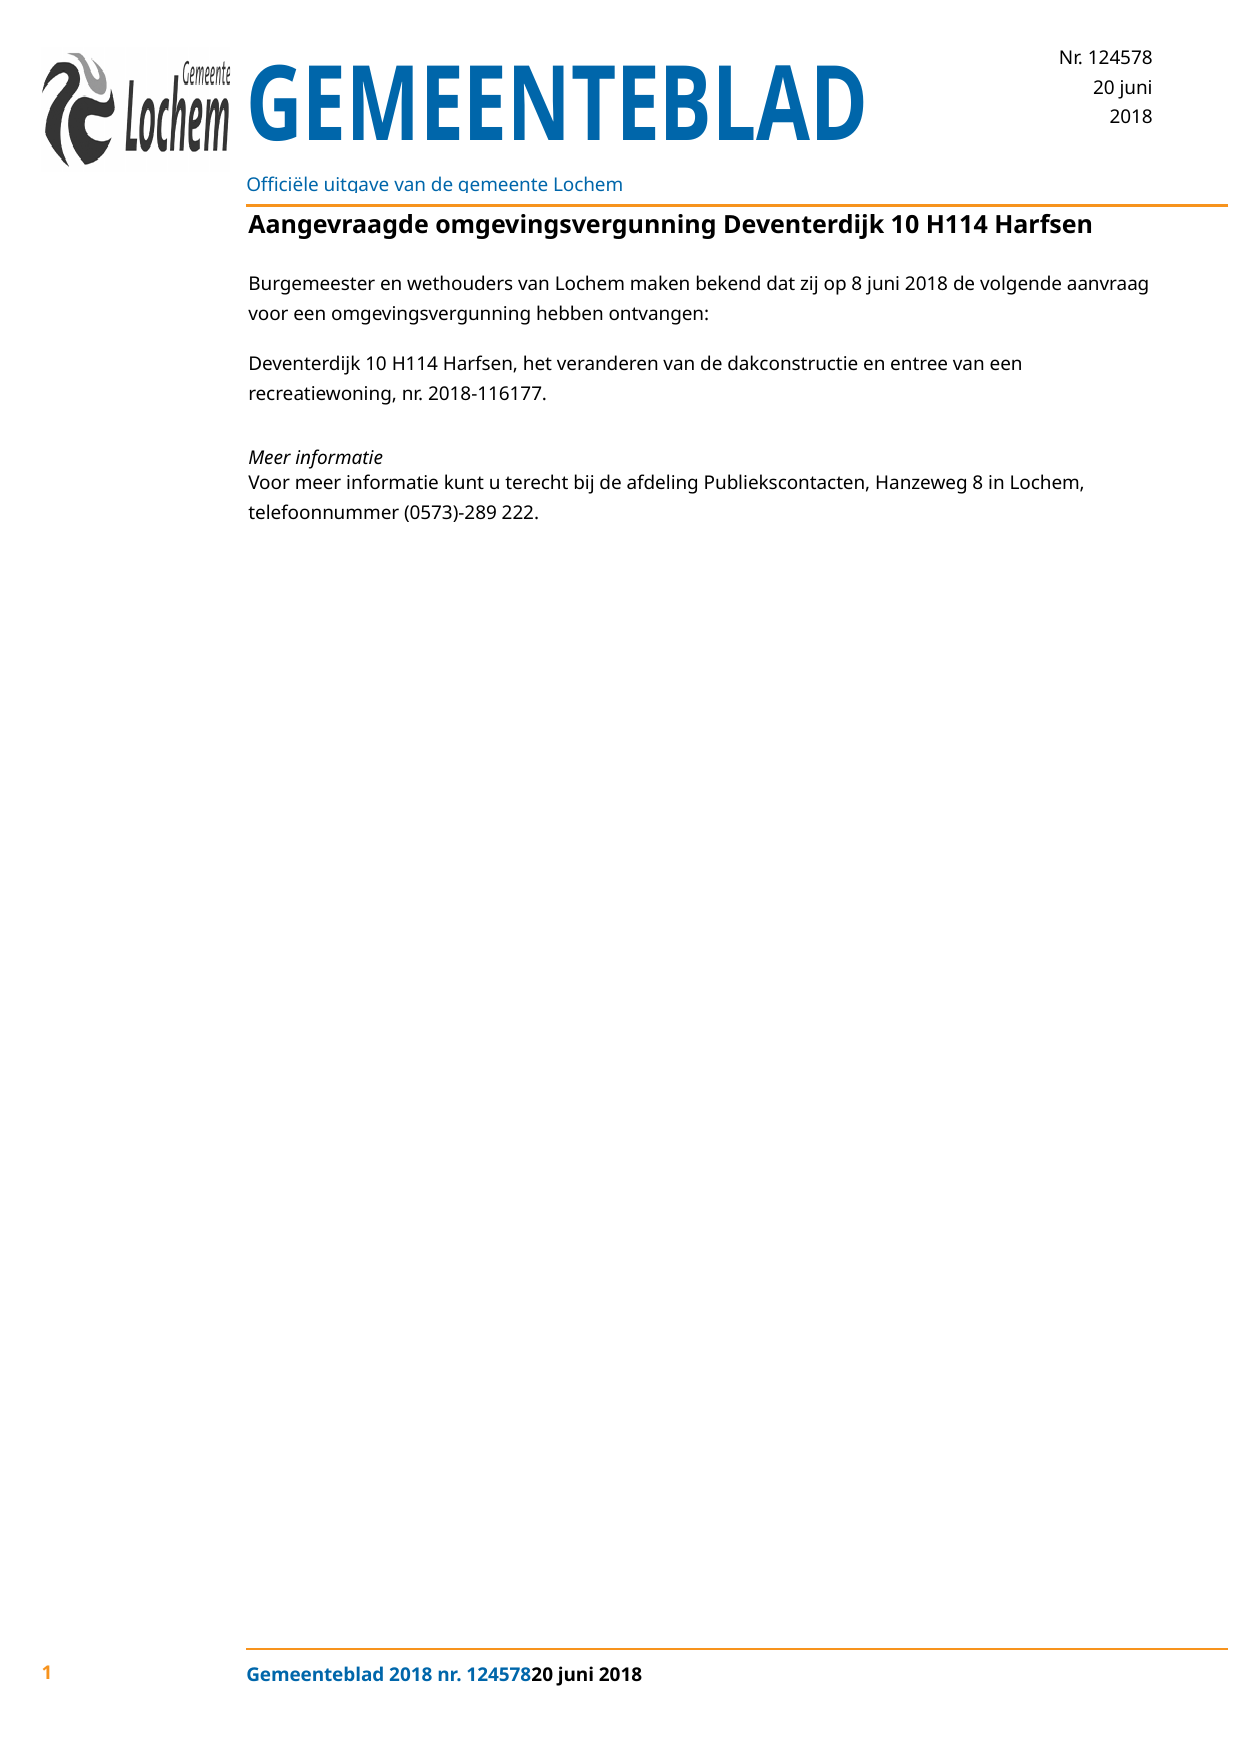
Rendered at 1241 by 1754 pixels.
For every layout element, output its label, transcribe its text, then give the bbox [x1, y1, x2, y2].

picture [41, 47, 231, 172]
text Burgemeester en wethouders van Lochem maken bekend dat zij op 8 juni 2018 de volgende aanvraag voor een omgevingsvergunning hebben ontvangen: [248, 270, 1152, 326]
text Aangevraagde omgevingsvergunning Deventerdijk 10 H114 Harfsen [248, 207, 1152, 241]
text Voor meer informatie kunt u terecht bij de afdeling Publiekscontacten, Hanzeweg 8 in Lochem, telefoonnummer (0573)-289 222. [248, 469, 1152, 525]
text Deventerdijk 10 H114 Harfsen, het veranderen van de dakconstructie en entree van een recreatiewoning, nr. 2018-116177. [248, 350, 1152, 406]
text Meer informatie [248, 444, 1152, 469]
